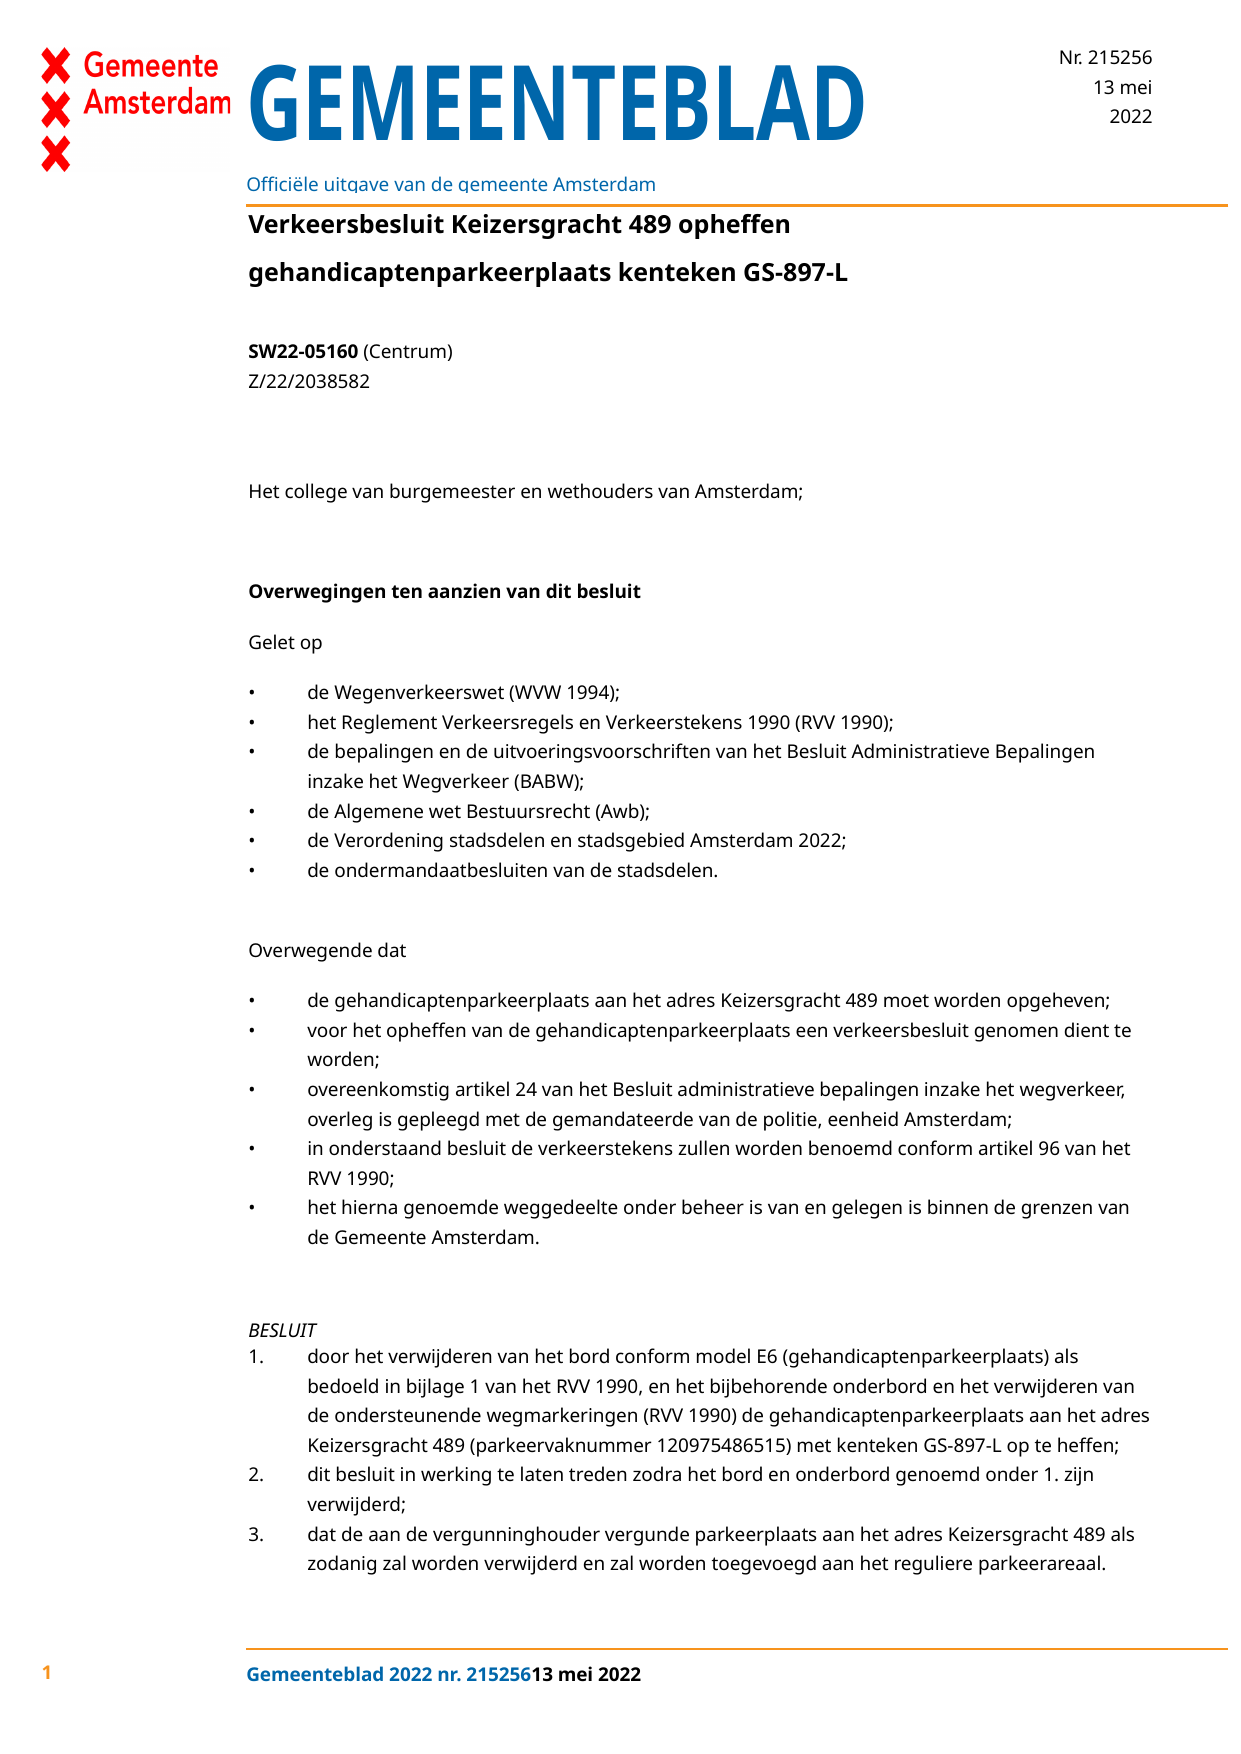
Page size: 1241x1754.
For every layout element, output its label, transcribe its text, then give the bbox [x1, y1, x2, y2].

list de Verordening stadsdelen en stadsgebied Amsterdam 2022; [248, 827, 1152, 853]
list het Reglement Verkeersregels en Verkeerstekens 1990 (RVV 1990); [248, 709, 1152, 735]
picture [41, 47, 231, 172]
list overeenkomstig artikel 24 van het Besluit administratieve bepalingen inzake het wegverkeer, overleg is gepleegd met de gemandateerde van de politie, eenheid Amsterdam; [248, 1076, 1152, 1131]
text SW22-05160 (Centrum) [248, 339, 1152, 364]
text Overwegingen ten aanzien van dit besluit [248, 579, 1152, 604]
text Het college van burgemeester en wethouders van Amsterdam; [248, 478, 1152, 503]
list de ondermandaatbesluiten van de stadsdelen. [248, 857, 1152, 883]
list door het verwijderen van het bord conform model E6 (gehandicaptenparkeerplaats) als bedoeld in bijlage 1 van het RVV 1990, en het bijbehorende onderbord en het verwijderen van de ondersteunende wegmarkeringen (RVV 1990) de gehandicaptenparkeerplaats aan het adres Keizersgracht 489 (parkeervaknummer 120975486515) met kenteken GS-897-L op te heffen; [248, 1343, 1152, 1458]
text Overwegende dat [248, 937, 1152, 963]
list dat de aan de vergunninghouder vergunde parkeerplaats aan het adres Keizersgracht 489 als zodanig zal worden verwijderd en zal worden toegevoegd aan het reguliere parkeerareaal. [248, 1521, 1152, 1576]
list de Algemene wet Bestuursrecht (Awb); [248, 798, 1152, 823]
list de Wegenverkeerswet (WVW 1994); [248, 679, 1152, 705]
list voor het opheffen van de gehandicaptenparkeerplaats een verkeersbesluit genomen dient te worden; [248, 1017, 1152, 1072]
text Z/22/2038582 [248, 368, 1152, 394]
text Gelet op [248, 629, 1152, 655]
list dit besluit in werking te laten treden zodra het bord en onderbord genoemd onder 1. zijn verwijderd; [248, 1462, 1152, 1517]
list de gehandicaptenparkeerplaats aan het adres Keizersgracht 489 moet worden opgeheven; [248, 987, 1152, 1013]
list het hierna genoemde weggedeelte onder beheer is van en gelegen is binnen de grenzen van de Gemeente Amsterdam. [248, 1194, 1152, 1250]
list in onderstaand besluit de verkeerstekens zullen worden benoemd conform artikel 96 van het RVV 1990; [248, 1135, 1152, 1191]
text BESLUIT [248, 1318, 1152, 1343]
text Verkeersbesluit Keizersgracht 489 opheffen gehandicaptenparkeerplaats kenteken GS-897-L [248, 207, 1152, 288]
list de bepalingen en de uitvoeringsvoorschriften van het Besluit Administratieve Bepalingen inzake het Wegverkeer (BABW); [248, 739, 1152, 794]
